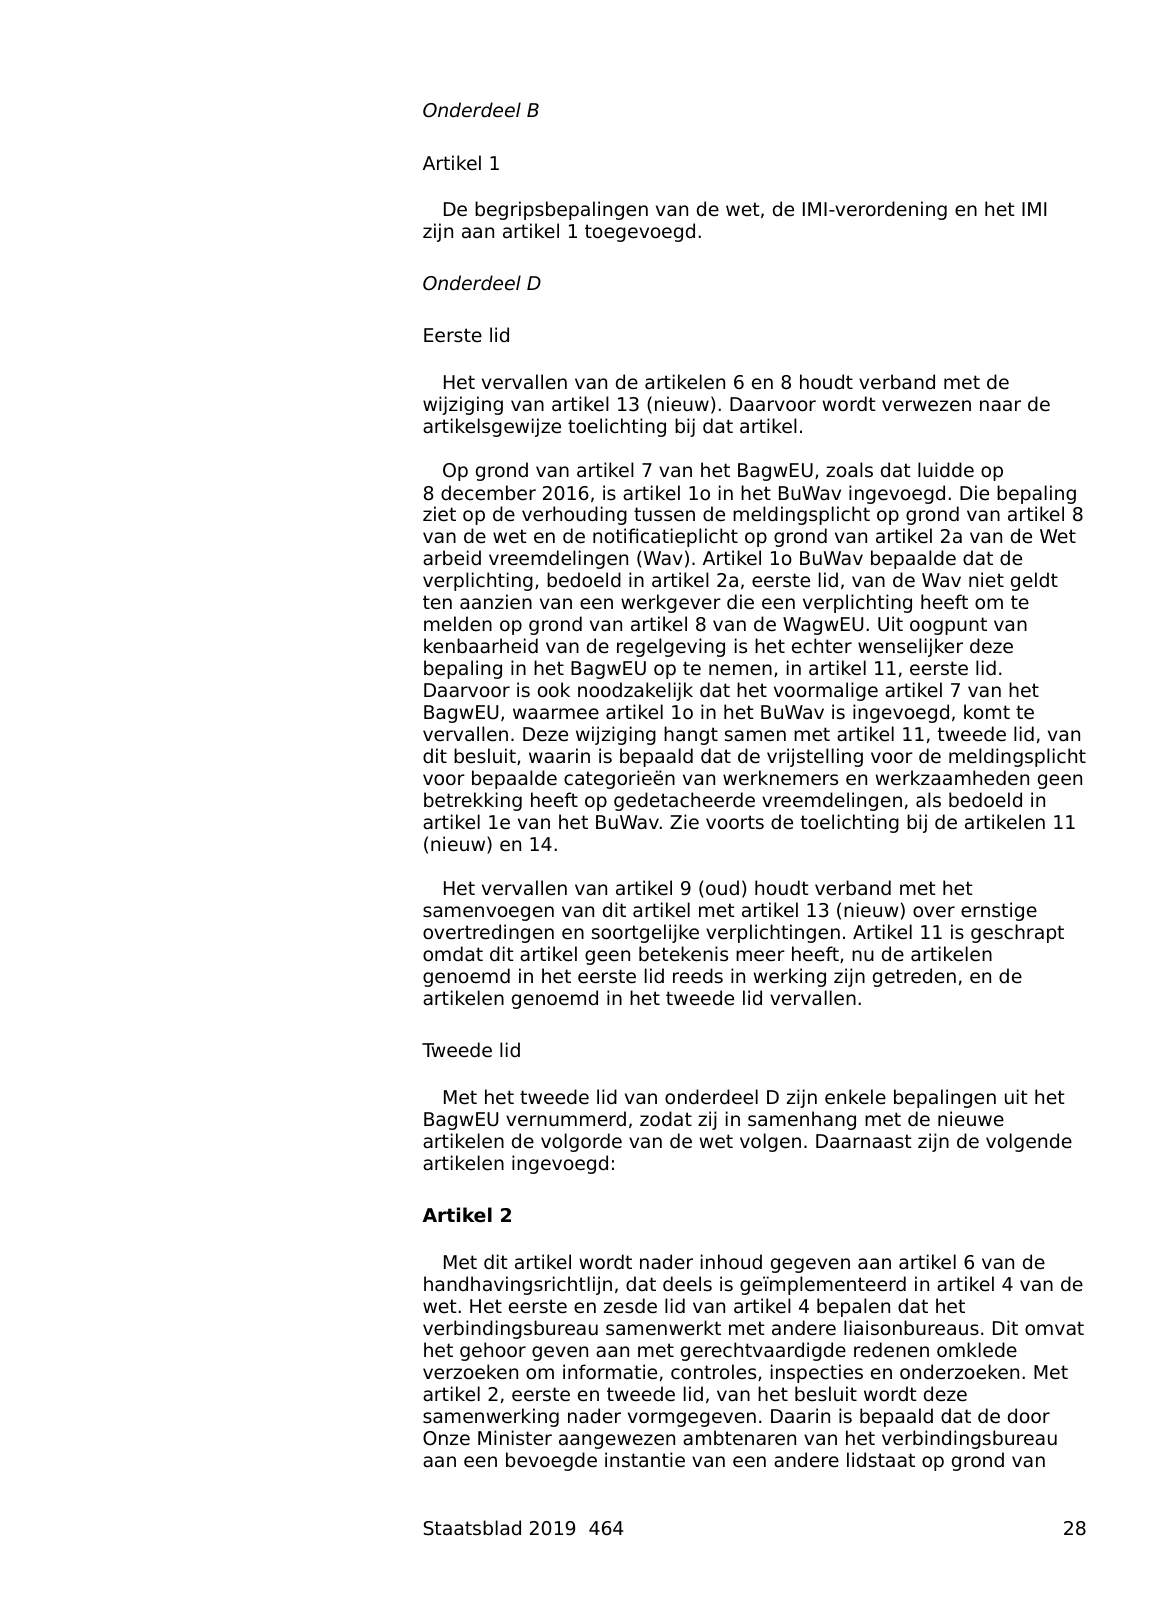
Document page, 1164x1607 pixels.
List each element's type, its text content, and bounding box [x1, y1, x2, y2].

text Met het tweede lid van onderdeel D zijn enkele bepalingen uit het BagwEU vernummerd, zodat zij in samenhang met de nieuwe artikelen de volgorde van de wet volgen. Daarnaast zijn de volgende artikelen ingevoegd: [422, 1087, 1087, 1175]
subtitle Onderdeel B [422, 100, 1087, 122]
text Op grond van artikel 7 van het BagwEU, zoals dat luidde op 8 december 2016, is artikel 1o in het BuWav ingevoegd. Die bepaling ziet op de verhouding tussen de meldingsplicht op grond van artikel 8 van de wet en de notificatieplicht op grond van artikel 2a van de Wet arbeid vreemdelingen (Wav). Artikel 1o BuWav bepaalde dat de verplichting, bedoeld in artikel 2a, eerste lid, van de Wav niet geldt ten aanzien van een werkgever die een verplichting heeft om te melden op grond van artikel 8 van de WagwEU. Uit oogpunt van kenbaarheid van de regelgeving is het echter wenselijker deze bepaling in het BagwEU op te nemen, in artikel 11, eerste lid. Daarvoor is ook noodzakelijk dat het voormalige artikel 7 van het BagwEU, waarmee artikel 1o in het BuWav is ingevoegd, komt te vervallen. Deze wijziging hangt samen met artikel 11, tweede lid, van dit besluit, waarin is bepaald dat de vrijstelling voor de meldingsplicht voor bepaalde categorieën van werknemers en werkzaamheden geen betrekking heeft op gedetacheerde vreemdelingen, als bedoeld in artikel 1e van het BuWav. Zie voorts de toelichting bij de artikelen 11 (nieuw) en 14. [422, 460, 1087, 856]
text Met dit artikel wordt nader inhoud gegeven aan artikel 6 van de handhavingsrichtlijn, dat deels is geïmplementeerd in artikel 4 van de wet. Het eerste en zesde lid van artikel 4 bepalen dat het verbindingsbureau samenwerkt met andere liaisonbureaus. Dit omvat het gehoor geven aan met gerechtvaardigde redenen omklede verzoeken om informatie, controles, inspecties en onderzoeken. Met artikel 2, eerste en tweede lid, van het besluit wordt deze samenwerking nader vormgegeven. Daarin is bepaald dat de door Onze Minister aangewezen ambtenaren van het verbindingsbureau aan een bevoegde instantie van een andere lidstaat op grond van [422, 1252, 1087, 1472]
subtitle Artikel 2 [422, 1205, 1087, 1227]
subtitle Tweede lid [422, 1040, 1087, 1062]
text Het vervallen van de artikelen 6 en 8 houdt verband met de wijziging van artikel 13 (nieuw). Daarvoor wordt verwezen naar de artikelsgewijze toelichting bij dat artikel. [422, 372, 1087, 438]
subtitle Artikel 1 [422, 152, 1087, 174]
text De begripsbepalingen van de wet, de IMI-verordening en het IMI zijn aan artikel 1 toegevoegd. [422, 199, 1087, 243]
subtitle Onderdeel D [422, 273, 1087, 295]
subtitle Eerste lid [422, 325, 1087, 347]
text Het vervallen van artikel 9 (oud) houdt verband met het samenvoegen van dit artikel met artikel 13 (nieuw) over ernstige overtredingen en soortgelijke verplichtingen. Artikel 11 is geschrapt omdat dit artikel geen betekenis meer heeft, nu de artikelen genoemd in het eerste lid reeds in werking zijn getreden, en de artikelen genoemd in het tweede lid vervallen. [422, 878, 1087, 1010]
